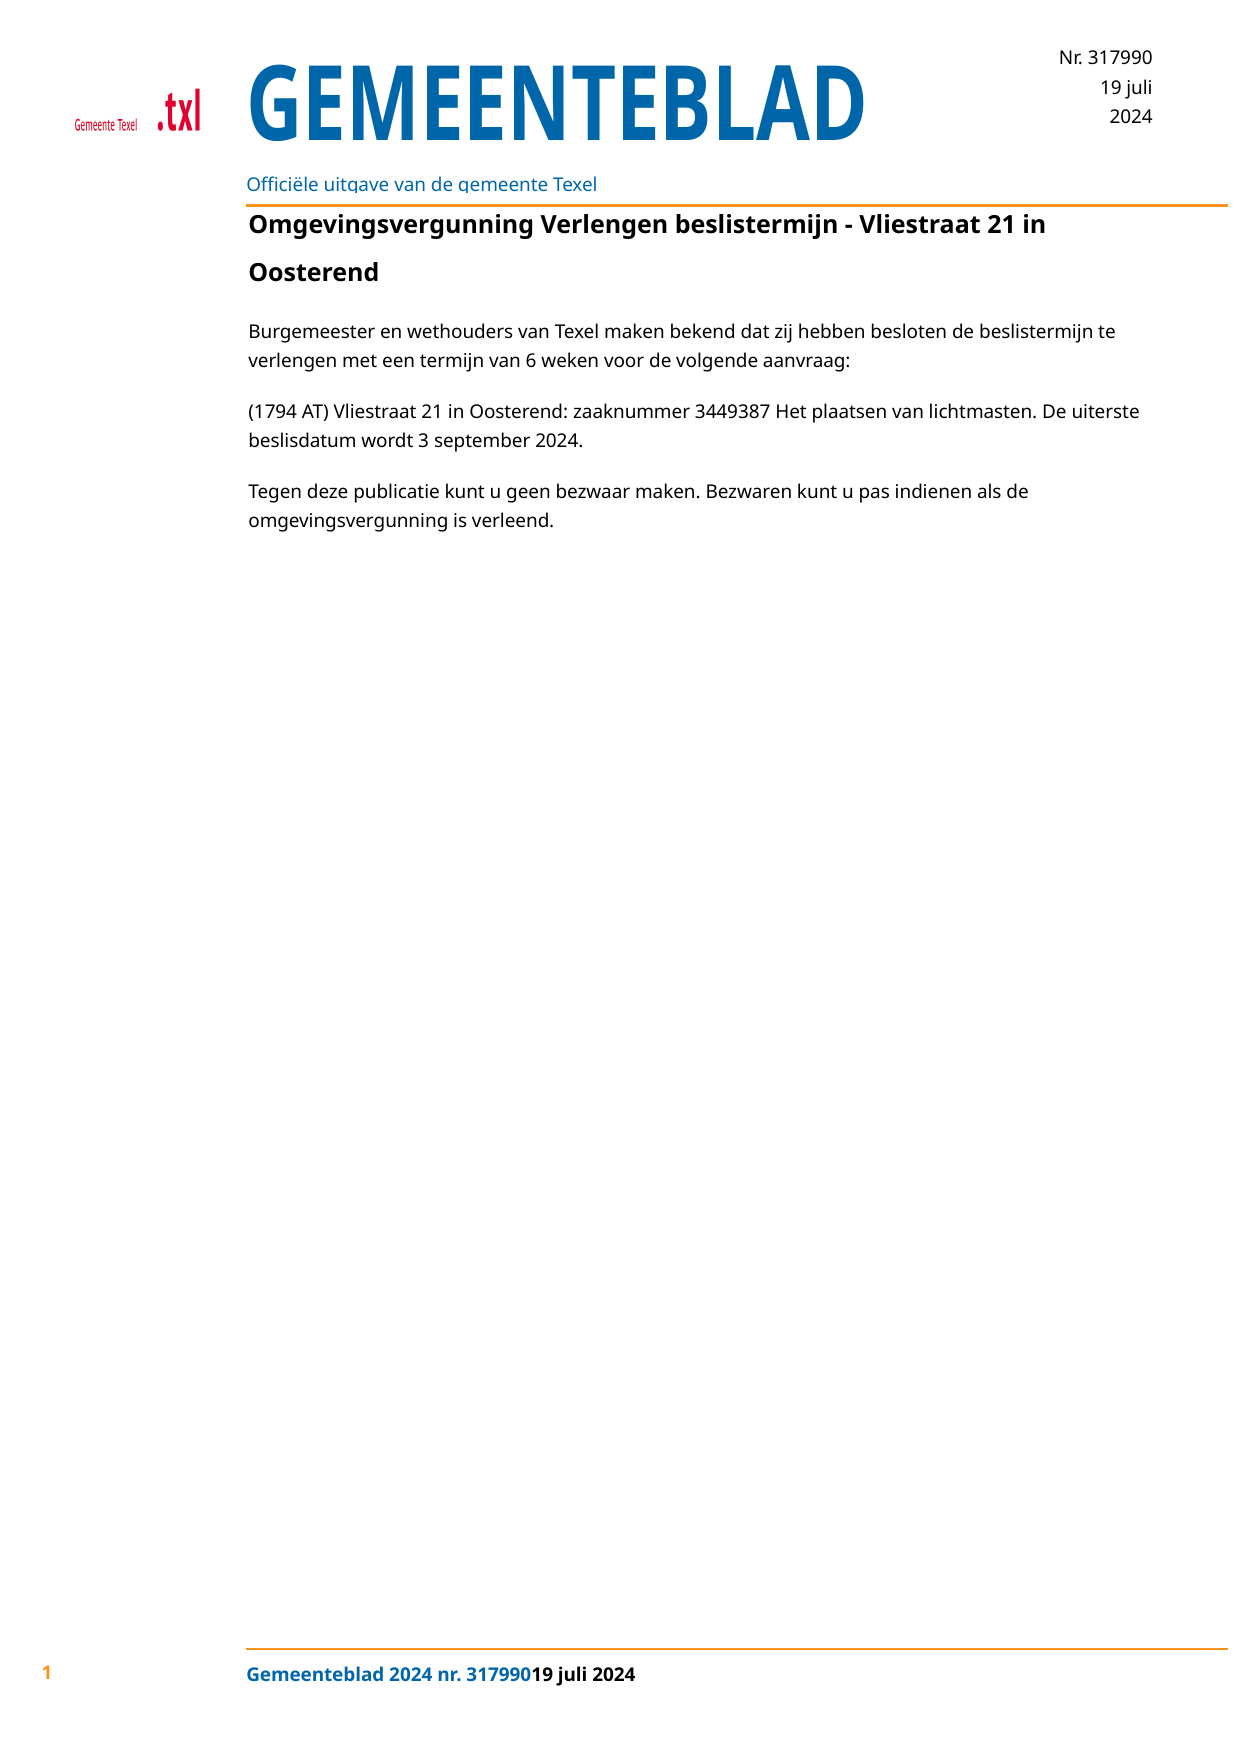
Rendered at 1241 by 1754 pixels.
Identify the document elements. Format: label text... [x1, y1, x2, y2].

text Burgemeester en wethouders van Texel maken bekend dat zij hebben besloten de beslistermijn te verlengen met een termijn van 6 weken voor de volgende aanvraag: [248, 318, 1152, 373]
text (1794 AT) Vliestraat 21 in Oosterend: zaaknummer 3449387 Het plaatsen van lichtmasten. De uiterste beslisdatum wordt 3 september 2024. [248, 398, 1152, 453]
text Omgevingsvergunning Verlengen beslistermijn - Vliestraat 21 in Oosterend [248, 207, 1152, 288]
text Tegen deze publicatie kunt u geen bezwaar maken. Bezwaren kunt u pas indienen als de omgevingsvergunning is verleend. [248, 478, 1152, 533]
picture [41, 47, 231, 172]
